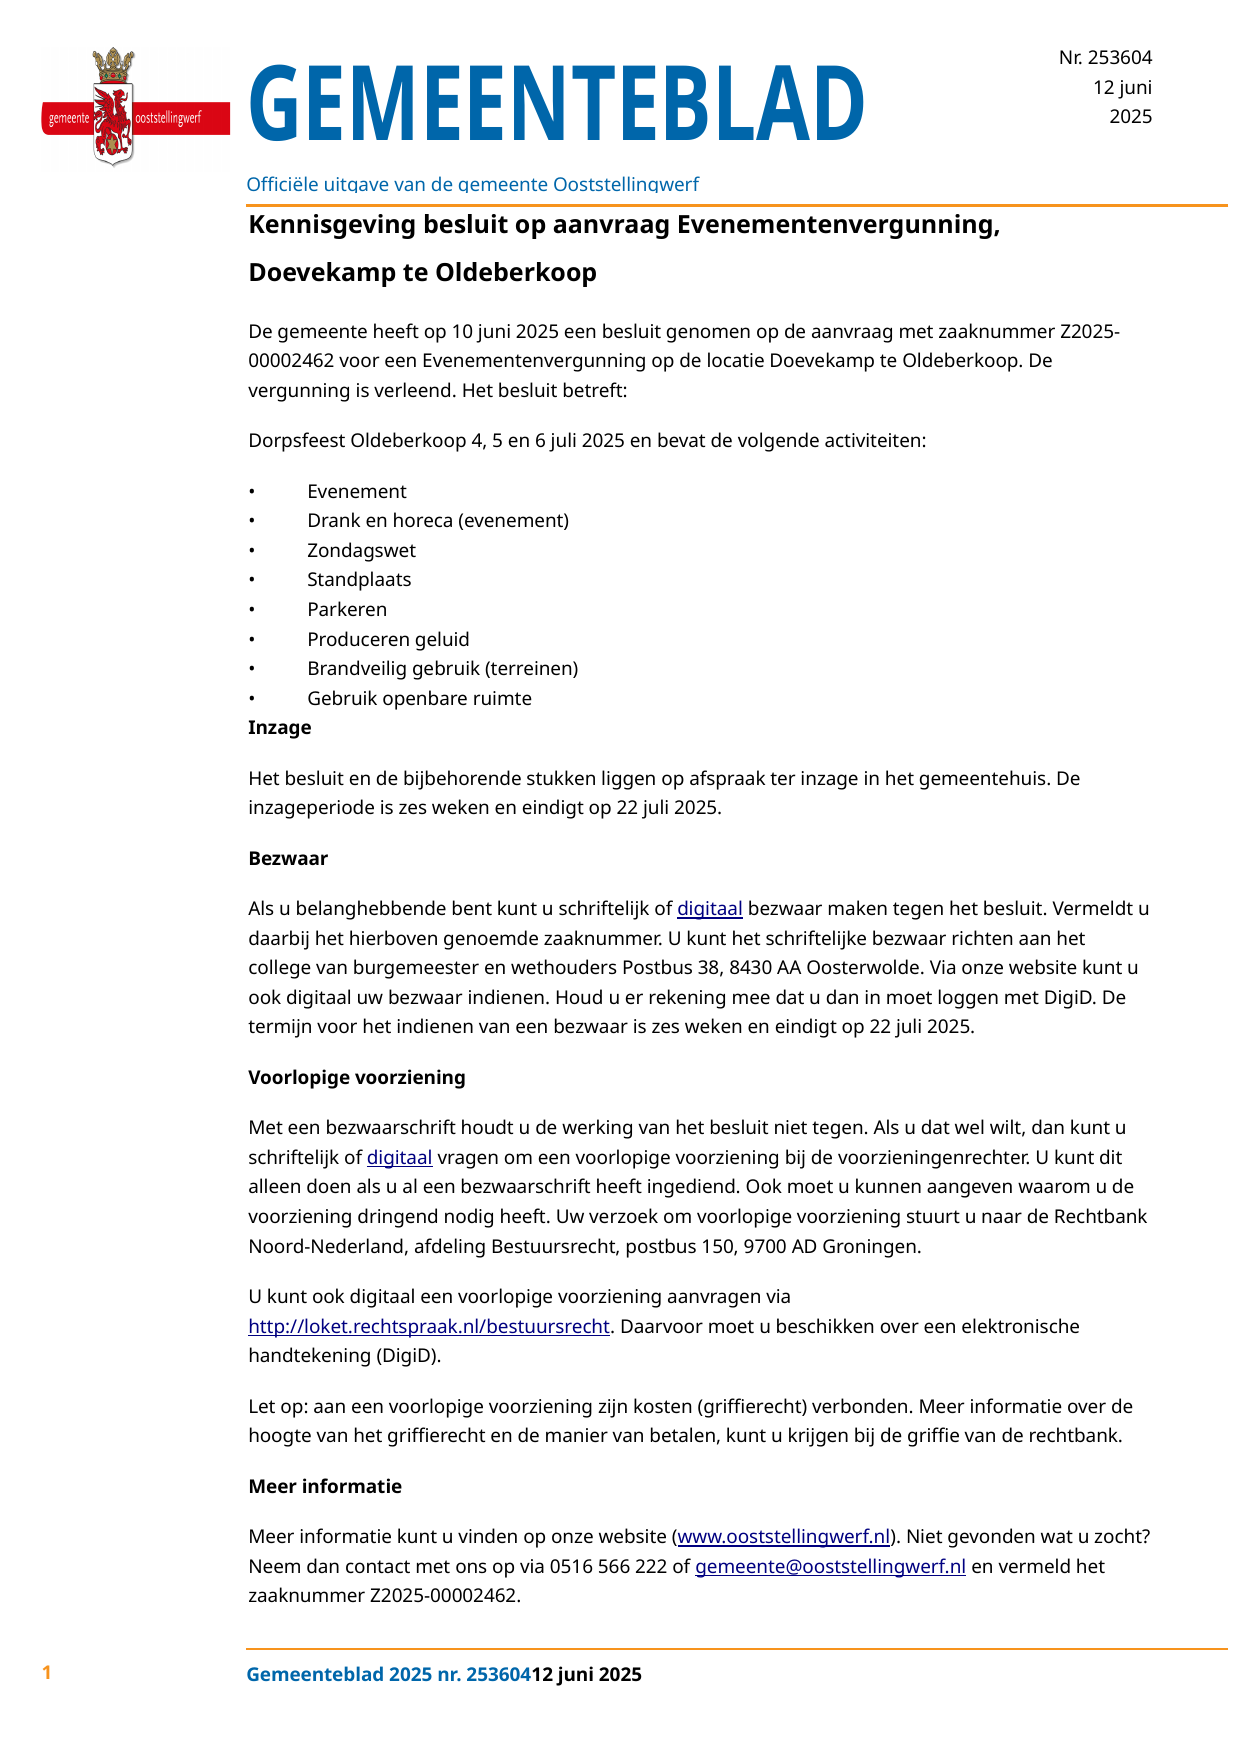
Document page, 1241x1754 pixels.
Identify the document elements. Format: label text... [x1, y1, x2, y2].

text U kunt ook digitaal een voorlopige voorziening aanvragen via http://loket.rechtspraak.nl/bestuursrecht. Daarvoor moet u beschikken over een elektronische handtekening (DigiD). [248, 1283, 1152, 1368]
text Als u belanghebbende bent kunt u schriftelijk of digitaal bezwaar maken tegen het besluit. Vermeldt u daarbij het hierboven genoemde zaaknummer. U kunt het schriftelijke bezwaar richten aan het college van burgemeester en wethouders Postbus 38, 8430 AA Oosterwolde. Via onze website kunt u ook digitaal uw bezwaar indienen. Houd u er rekening mee dat u dan in moet loggen met DigiD. De termijn voor het indienen van een bezwaar is zes weken en eindigt op 22 juli 2025. [248, 895, 1152, 1039]
list Parkeren [248, 596, 1152, 622]
text Kennisgeving besluit op aanvraag Evenementenvergunning, Doevekamp te Oldeberkoop [248, 207, 1152, 288]
text Het besluit en de bijbehorende stukken liggen op afspraak ter inzage in het gemeentehuis. De inzageperiode is zes weken en eindigt op 22 juli 2025. [248, 765, 1152, 820]
text Meer informatie [248, 1473, 1152, 1499]
list Standplaats [248, 567, 1152, 592]
text De gemeente heeft op 10 juni 2025 een besluit genomen op de aanvraag met zaaknummer Z2025-00002462 voor een Evenementenvergunning op de locatie Doevekamp te Oldeberkoop. De vergunning is verleend. Het besluit betreft: [248, 318, 1152, 403]
picture [41, 47, 231, 172]
list Gebruik openbare ruimte [248, 685, 1152, 711]
text Dorpsfeest Oldeberkoop 4, 5 en 6 juli 2025 en bevat de volgende activiteiten: [248, 427, 1152, 453]
list Zondagswet [248, 537, 1152, 563]
text Let op: aan een voorlopige voorziening zijn kosten (griffierecht) verbonden. Meer informatie over de hoogte van het griffierecht en de manier van betalen, kunt u krijgen bij de griffie van de rechtbank. [248, 1393, 1152, 1448]
text Bezwaar [248, 845, 1152, 871]
text Inzage [248, 714, 1152, 740]
list Produceren geluid [248, 626, 1152, 652]
text Meer informatie kunt u vinden op onze website (www.ooststellingwerf.nl). Niet gevonden wat u zocht? Neem dan contact met ons op via 0516 566 222 of gemeente@ooststellingwerf.nl en vermeld het zaaknummer Z2025-00002462. [248, 1523, 1152, 1608]
list Brandveilig gebruik (terreinen) [248, 655, 1152, 681]
text Met een bezwaarschrift houdt u de werking van het besluit niet tegen. Als u dat wel wilt, dan kunt u schriftelijk of digitaal vragen om een voorlopige voorziening bij de voorzieningenrechter. U kunt dit alleen doen als u al een bezwaarschrift heeft ingediend. Ook moet u kunnen aangeven waarom u de voorziening dringend nodig heeft. Uw verzoek om voorlopige voorziening stuurt u naar de Rechtbank Noord-Nederland, afdeling Bestuursrecht, postbus 150, 9700 AD Groningen. [248, 1114, 1152, 1259]
text Voorlopige voorziening [248, 1064, 1152, 1090]
list Evenement [248, 478, 1152, 504]
list Drank en horeca (evenement) [248, 507, 1152, 533]
